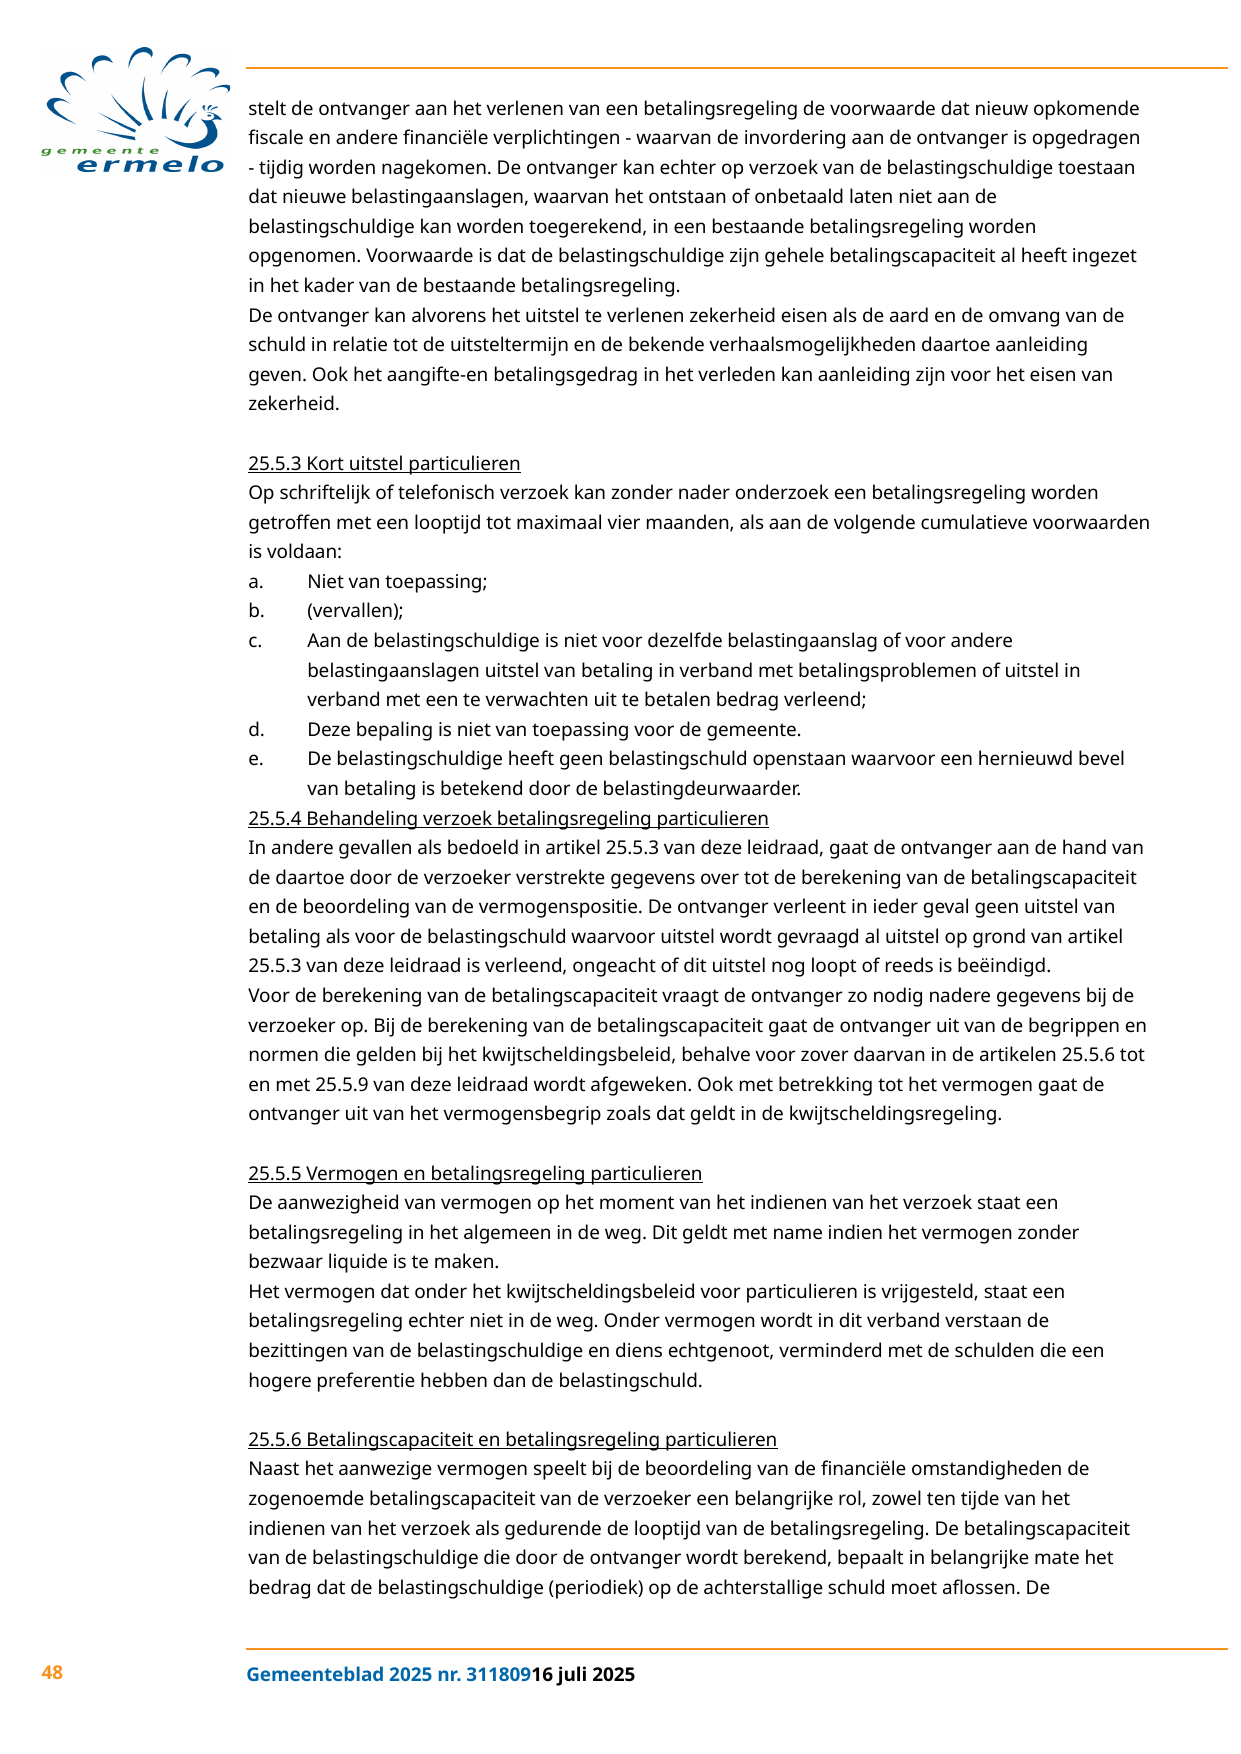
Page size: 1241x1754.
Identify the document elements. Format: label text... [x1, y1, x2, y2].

text In andere gevallen als bedoeld in artikel 25.5.3 van deze leidraad, gaat de ontvanger aan de hand van de daartoe door de verzoeker verstrekte gegevens over tot de berekening van de betalingscapaciteit en de beoordeling van de vermogenspositie. De ontvanger verleent in ieder geval geen uitstel van betaling als voor de belastingschuld waarvoor uitstel wordt gevraagd al uitstel op grond van artikel 25.5.3 van deze leidraad is verleend, ongeacht of dit uitstel nog loopt of reeds is beëindigd. [248, 834, 1152, 978]
text 25.5.3 Kort uitstel particulieren [248, 450, 1152, 476]
text Het vermogen dat onder het kwijtscheldingsbeleid voor particulieren is vrijgesteld, staat een betalingsregeling echter niet in de weg. Onder vermogen wordt in dit verband verstaan de bezittingen van de belastingschuldige en diens echtgenoot, verminderd met de schulden die een hogere preferentie hebben dan de belastingschuld. [248, 1278, 1152, 1393]
list Deze bepaling is niet van toepassing voor de gemeente. [248, 716, 1152, 742]
text Naast het aanwezige vermogen speelt bij de beoordeling van de financiële omstandigheden de zogenoemde betalingscapaciteit van de verzoeker een belangrijke rol, zowel ten tijde van het indienen van het verzoek als gedurende de looptijd van de betalingsregeling. De betalingscapaciteit van de belastingschuldige die door de ontvanger wordt berekend, bepaalt in belangrijke mate het bedrag dat de belastingschuldige (periodiek) op de achterstallige schuld moet aflossen. De [248, 1456, 1152, 1600]
text Op schriftelijk of telefonisch verzoek kan zonder nader onderzoek een betalingsregeling worden getroffen met een looptijd tot maximaal vier maanden, als aan de volgende cumulatieve voorwaarden is voldaan: [248, 479, 1152, 564]
text stelt de ontvanger aan het verlenen van een betalingsregeling de voorwaarde dat nieuw opkomende fiscale en andere financiële verplichtingen - waarvan de invordering aan de ontvanger is opgedragen - tijdig worden nagekomen. De ontvanger kan echter op verzoek van de belastingschuldige toestaan dat nieuwe belastingaanslagen, waarvan het ontstaan of onbetaald laten niet aan de belastingschuldige kan worden toegerekend, in een bestaande betalingsregeling worden opgenomen. Voorwaarde is dat de belastingschuldige zijn gehele betalingscapaciteit al heeft ingezet in het kader van de bestaande betalingsregeling. [248, 95, 1152, 298]
text 25.5.6 Betalingscapaciteit en betalingsregeling particulieren [248, 1426, 1152, 1452]
list De belastingschuldige heeft geen belastingschuld openstaan waarvoor een hernieuwd bevel van betaling is betekend door de belastingdeurwaarder. [248, 746, 1152, 801]
text Voor de berekening van de betalingscapaciteit vraagt de ontvanger zo nodig nadere gegevens bij de verzoeker op. Bij de berekening van de betalingscapaciteit gaat de ontvanger uit van de begrippen en normen die gelden bij het kwijtscheldingsbeleid, behalve voor zover daarvan in de artikelen 25.5.6 tot en met 25.5.9 van deze leidraad wordt afgeweken. Ook met betrekking tot het vermogen gaat de ontvanger uit van het vermogensbegrip zoals dat geldt in de kwijtscheldingsregeling. [248, 982, 1152, 1126]
list Aan de belastingschuldige is niet voor dezelfde belastingaanslag of voor andere belastingaanslagen uitstel van betaling in verband met betalingsproblemen of uitstel in verband met een te verwachten uit te betalen bedrag verleend; [248, 627, 1152, 712]
list Niet van toepassing; [248, 568, 1152, 594]
text De aanwezigheid van vermogen op het moment van het indienen van het verzoek staat een betalingsregeling in het algemeen in de weg. Dit geldt met name indien het vermogen zonder bezwaar liquide is te maken. [248, 1189, 1152, 1274]
list (vervallen); [248, 598, 1152, 623]
text De ontvanger kan alvorens het uitstel te verlenen zekerheid eisen als de aard en de omvang van de schuld in relatie tot de uitsteltermijn en de bekende verhaalsmogelijkheden daartoe aanleiding geven. Ook het aangifte-en betalingsgedrag in het verleden kan aanleiding zijn voor het eisen van zekerheid. [248, 302, 1152, 416]
text 25.5.4 Behandeling verzoek betalingsregeling particulieren [248, 805, 1152, 831]
text 25.5.5 Vermogen en betalingsregeling particulieren [248, 1160, 1152, 1186]
picture [41, 47, 231, 172]
